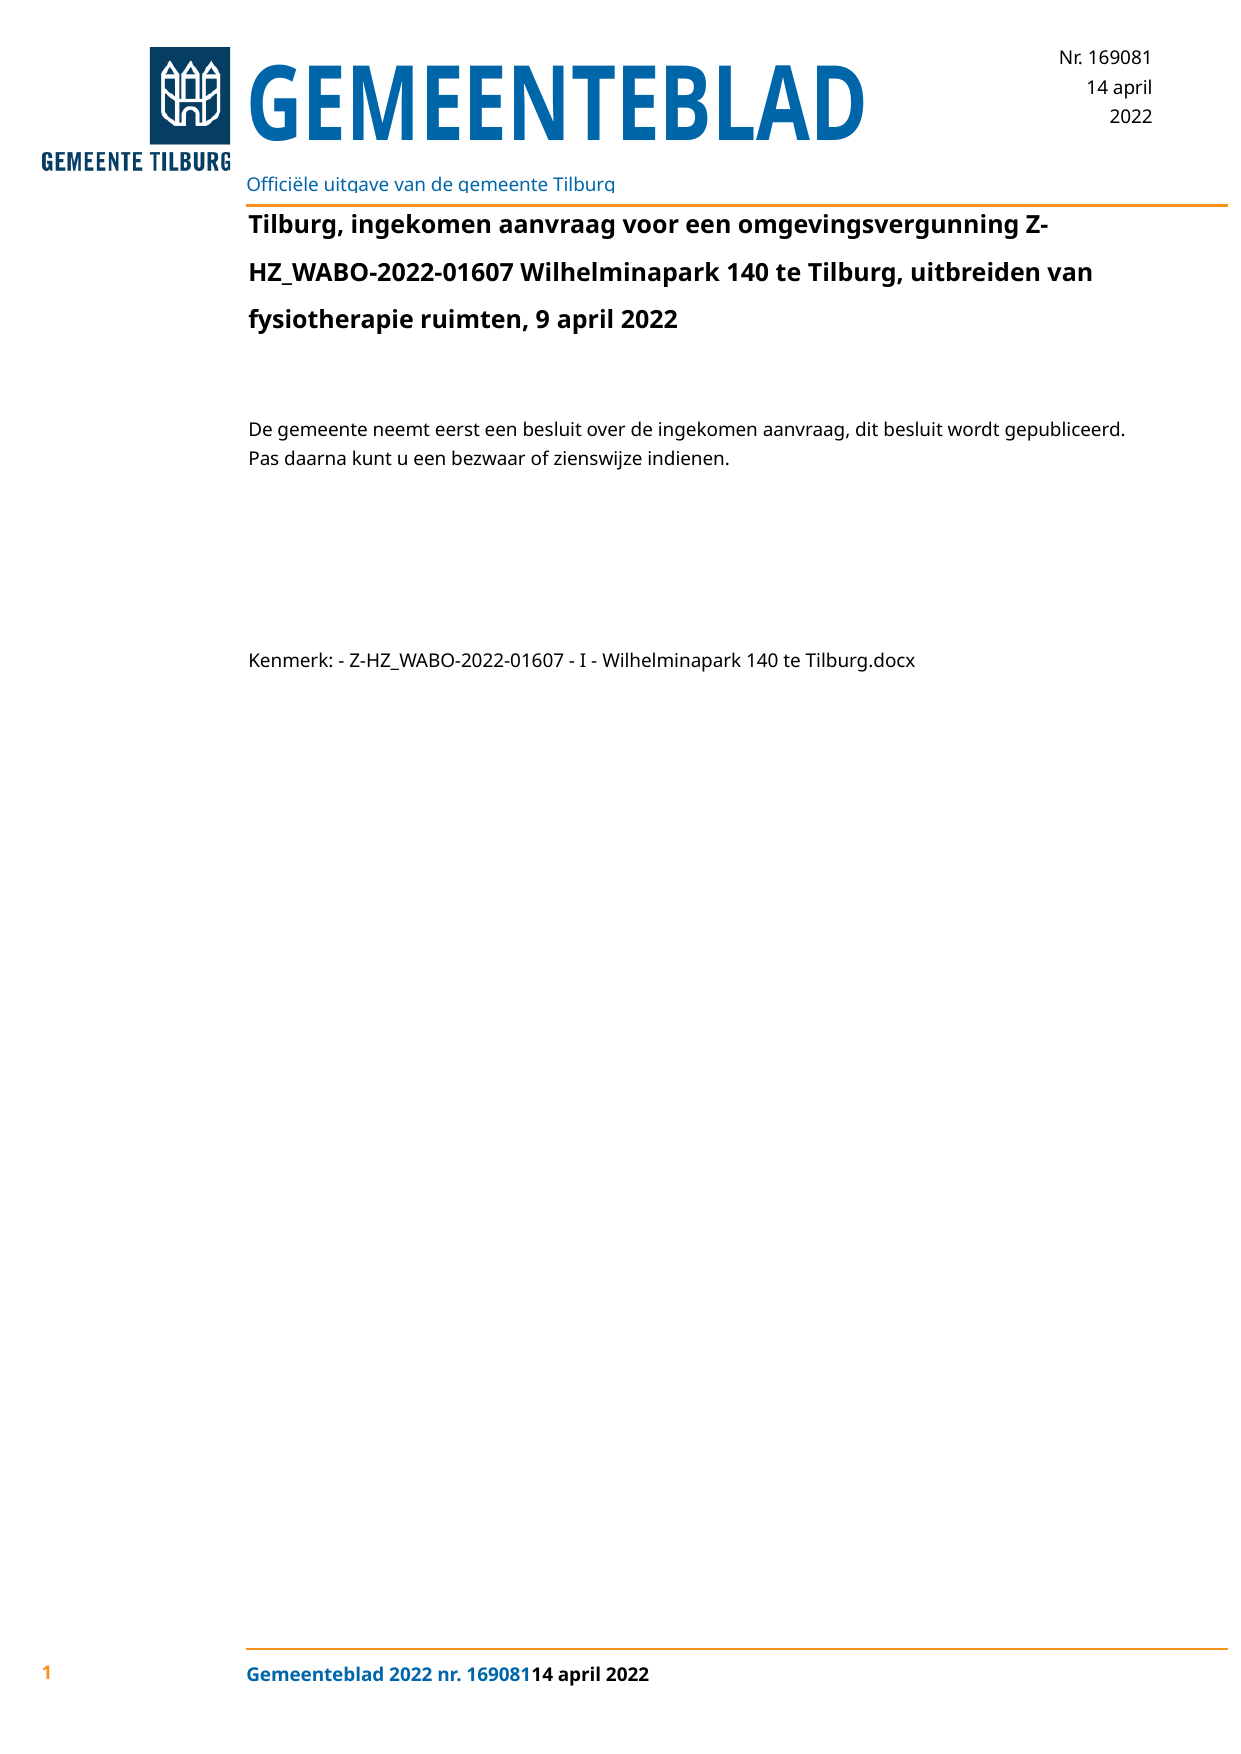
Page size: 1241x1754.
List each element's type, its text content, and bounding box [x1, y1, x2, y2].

picture [41, 47, 231, 172]
text Kenmerk: - Z-HZ_WABO-2022-01607 - I - Wilhelminapark 140 te Tilburg.docx [248, 647, 1152, 673]
text De gemeente neemt eerst een besluit over de ingekomen aanvraag, dit besluit wordt gepubliceerd. Pas daarna kunt u een bezwaar of zienswijze indienen. [248, 416, 1152, 471]
text Tilburg, ingekomen aanvraag voor een omgevingsvergunning Z-HZ_WABO-2022-01607 Wilhelminapark 140 te Tilburg, uitbreiden van fysiotherapie ruimten, 9 april 2022 [248, 207, 1152, 336]
